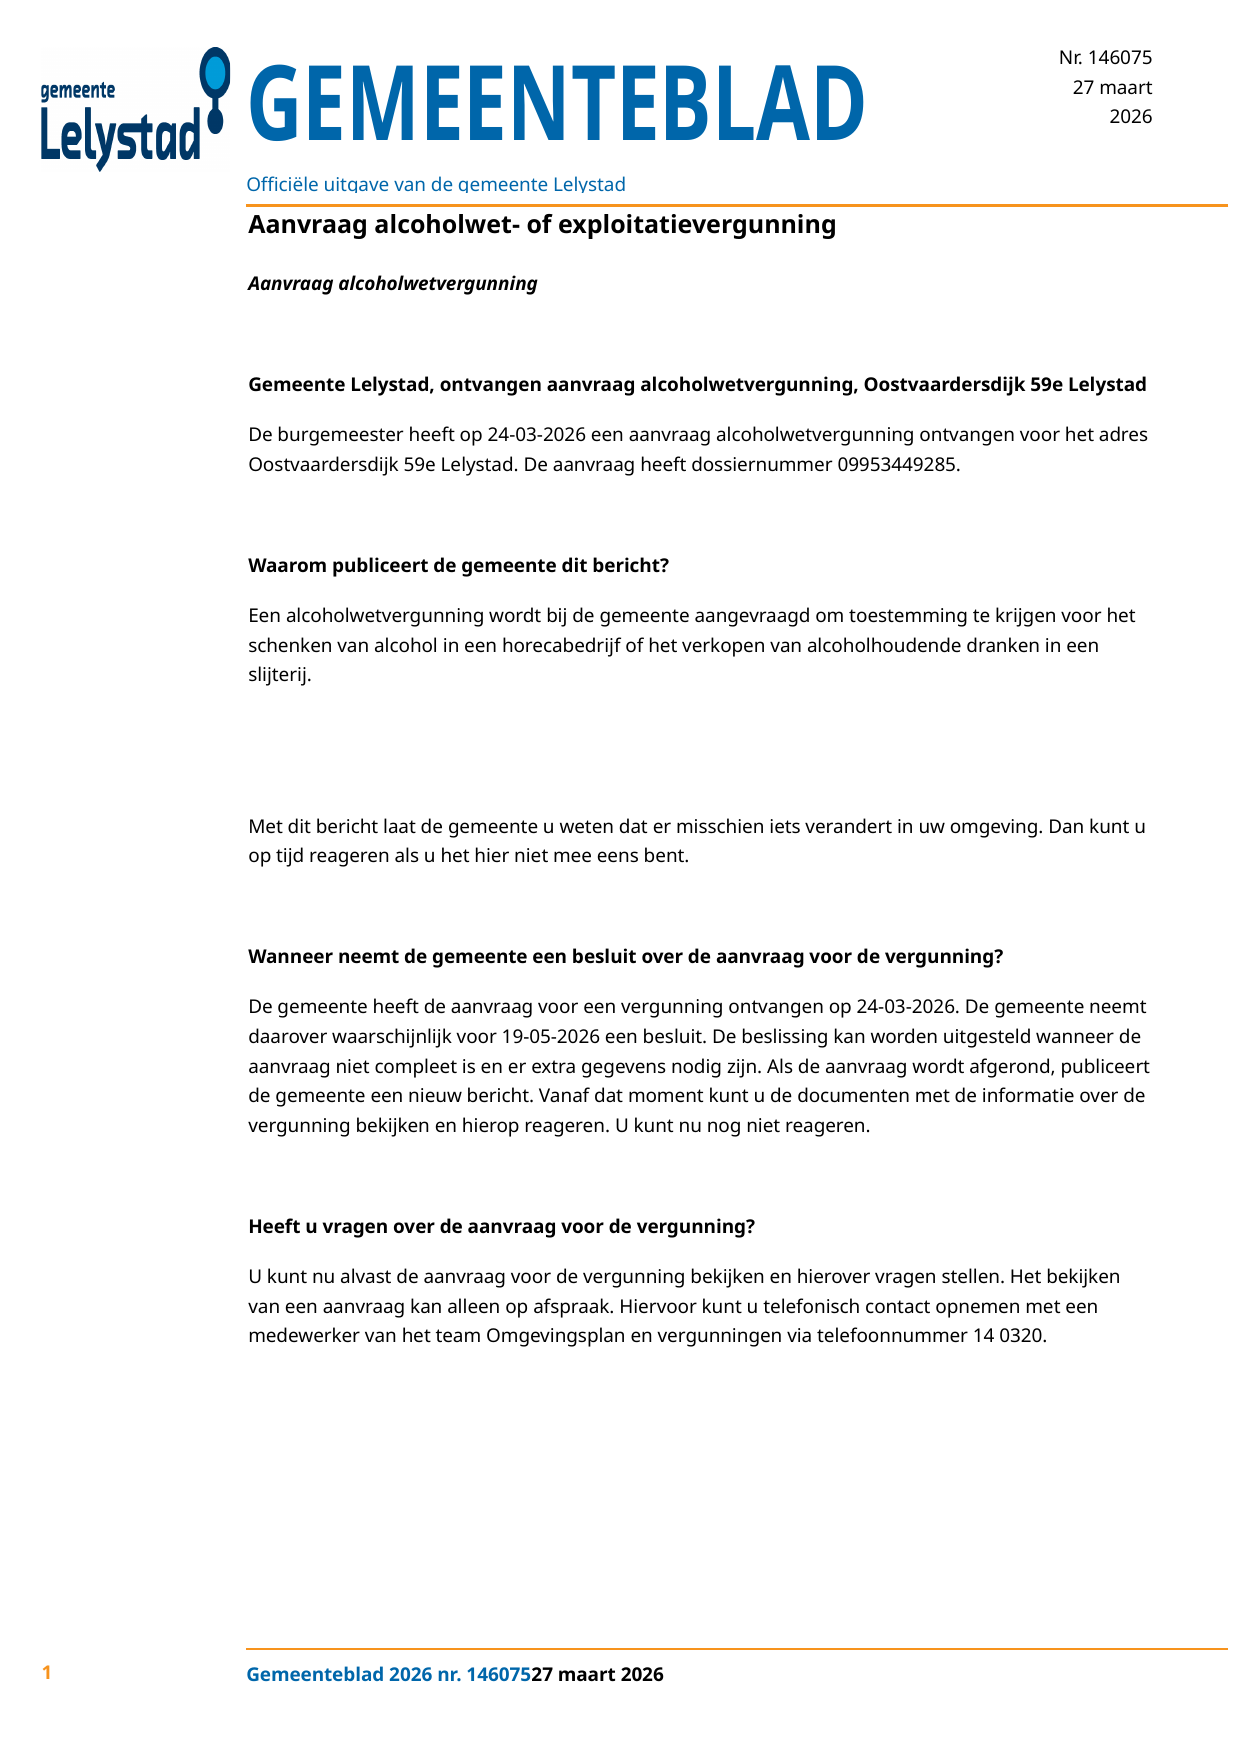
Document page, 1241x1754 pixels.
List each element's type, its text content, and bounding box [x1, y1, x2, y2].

text Heeft u vragen over de aanvraag voor de vergunning? [248, 1213, 1152, 1238]
text Wanneer neemt de gemeente een besluit over de aanvraag voor de vergunning? [248, 943, 1152, 969]
text Waarom publiceert de gemeente dit bericht? [248, 552, 1152, 578]
text De gemeente heeft de aanvraag voor een vergunning ontvangen op 24-03-2026. De gemeente neemt daarover waarschijnlijk voor 19-05-2026 een besluit. De beslissing kan worden uitgesteld wanneer de aanvraag niet compleet is en er extra gegevens nodig zijn. Als de aanvraag wordt afgerond, publiceert de gemeente een nieuw bericht. Vanaf dat moment kunt u de documenten met de informatie over de vergunning bekijken en hierop reageren. U kunt nu nog niet reageren. [248, 994, 1152, 1138]
text Met dit bericht laat de gemeente u weten dat er misschien iets verandert in uw omgeving. Dan kunt u op tijd reageren als u het hier niet mee eens bent. [248, 813, 1152, 868]
text De burgemeester heeft op 24-03-2026 een aanvraag alcoholwetvergunning ontvangen voor het adres Oostvaardersdijk 59e Lelystad. De aanvraag heeft dossiernummer 09953449285. [248, 422, 1152, 477]
text Aanvraag alcoholwetvergunning [248, 270, 1152, 296]
text U kunt nu alvast de aanvraag voor de vergunning bekijken en hierover vragen stellen. Het bekijken van een aanvraag kan alleen op afspraak. Hiervoor kunt u telefonisch contact opnemen met een medewerker van het team Omgevingsplan en vergunningen via telefoonnummer 14 0320. [248, 1263, 1152, 1348]
text Aanvraag alcoholwet- of exploitatievergunning [248, 207, 1152, 241]
text Gemeente Lelystad, ontvangen aanvraag alcoholwetvergunning, Oostvaardersdijk 59e Lelystad [248, 371, 1152, 397]
picture [41, 47, 231, 172]
text Een alcoholwetvergunning wordt bij de gemeente aangevraagd om toestemming te krijgen voor het schenken van alcohol in een horecabedrijf of het verkopen van alcoholhoudende dranken in een slijterij. [248, 602, 1152, 687]
